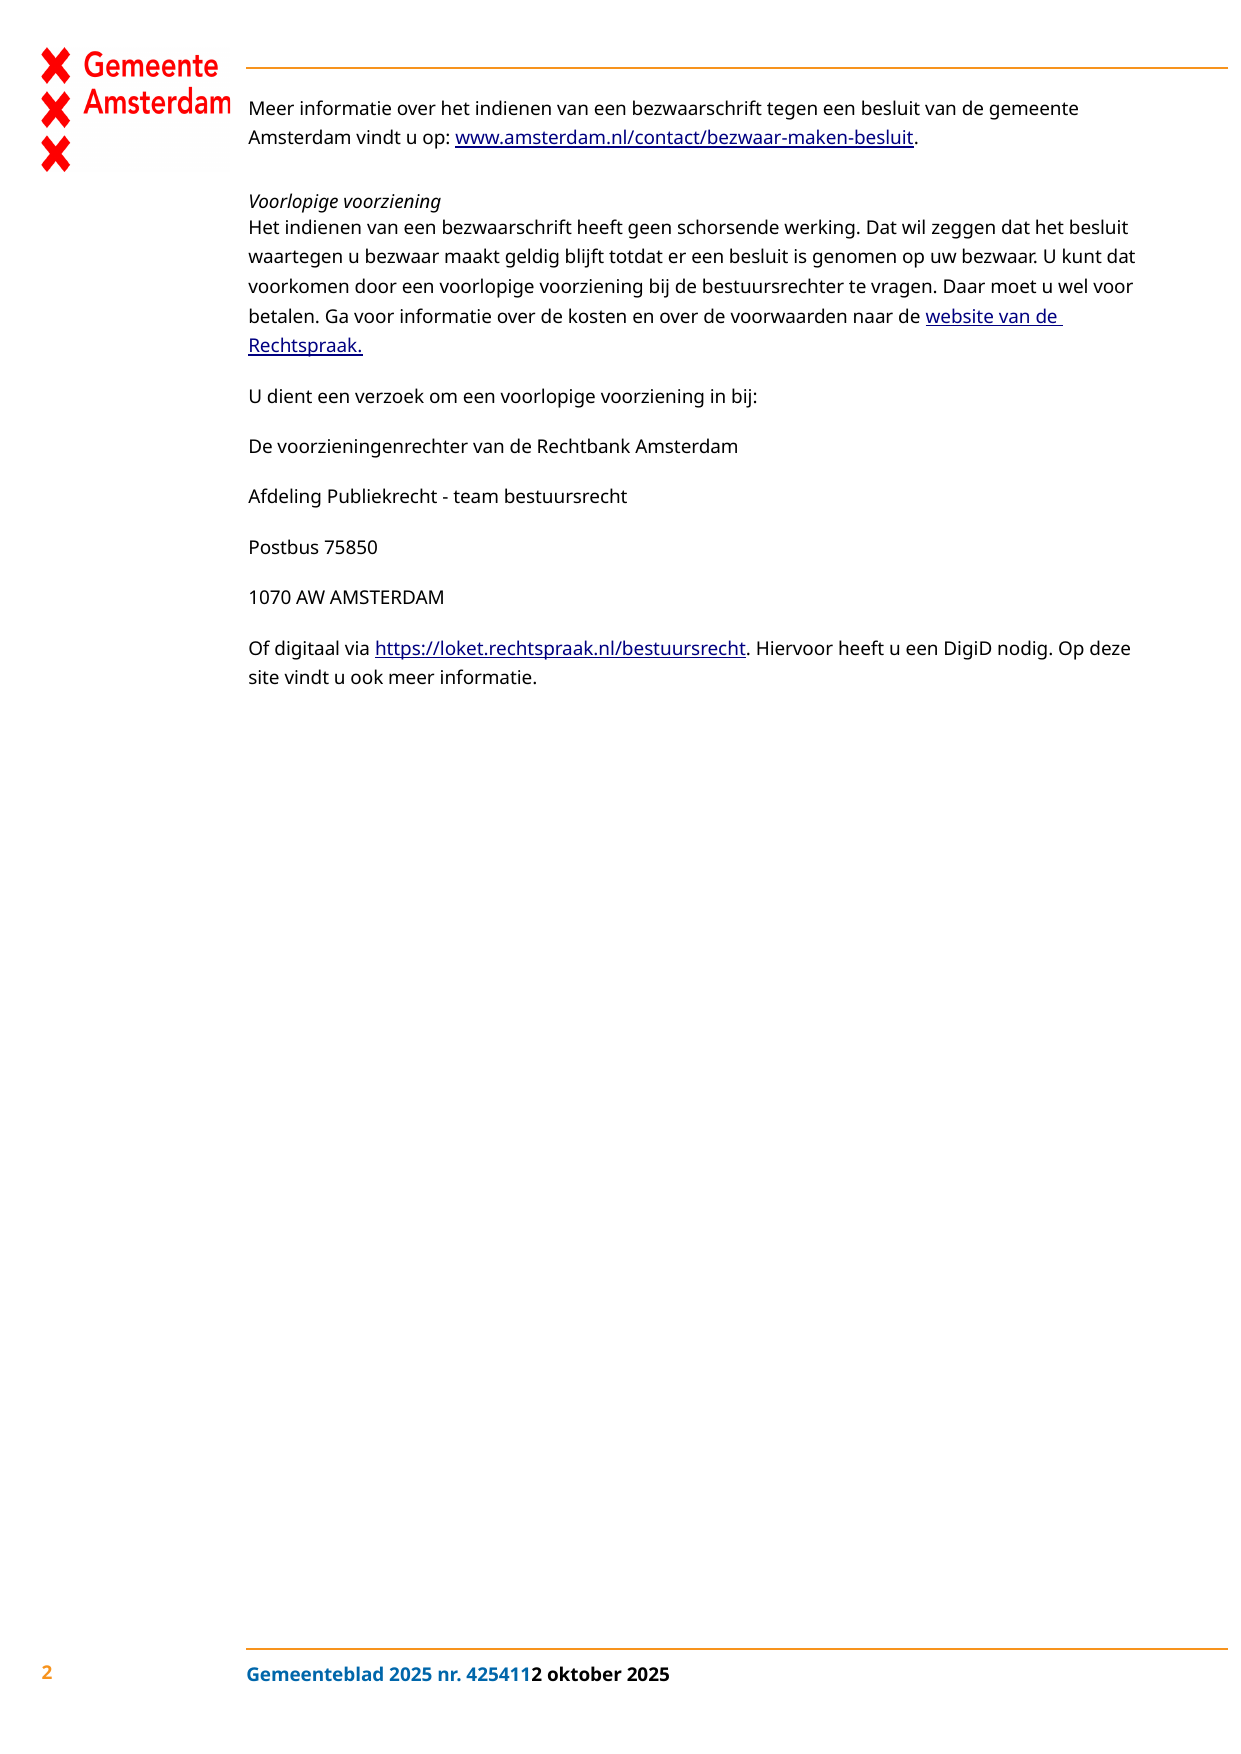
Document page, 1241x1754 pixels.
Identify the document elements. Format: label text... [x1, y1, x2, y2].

text Meer informatie over het indienen van een bezwaarschrift tegen een besluit van de gemeente Amsterdam vindt u op: www.amsterdam.nl/contact/bezwaar-maken-besluit. [248, 95, 1152, 150]
text Afdeling Publiekrecht - team bestuursrecht [248, 484, 1152, 509]
text Of digitaal via https://loket.rechtspraak.nl/bestuursrecht. Hiervoor heeft u een DigiD nodig. Op deze site vindt u ook meer informatie. [248, 635, 1152, 690]
text 1070 AW AMSTERDAM [248, 584, 1152, 610]
text Voorlopige voorziening [248, 188, 1152, 214]
text Postbus 75850 [248, 534, 1152, 560]
text U dient een verzoek om een voorlopige voorziening in bij: [248, 383, 1152, 408]
picture [41, 47, 231, 172]
text De voorzieningenrechter van de Rechtbank Amsterdam [248, 433, 1152, 459]
text Het indienen van een bezwaarschrift heeft geen schorsende werking. Dat wil zeggen dat het besluit waartegen u bezwaar maakt geldig blijft totdat er een besluit is genomen op uw bezwaar. U kunt dat voorkomen door een voorlopige voorziening bij de bestuursrechter te vragen. Daar moet u wel voor betalen. Ga voor informatie over de kosten en over de voorwaarden naar de website van de Rechtspraak. [248, 214, 1152, 358]
